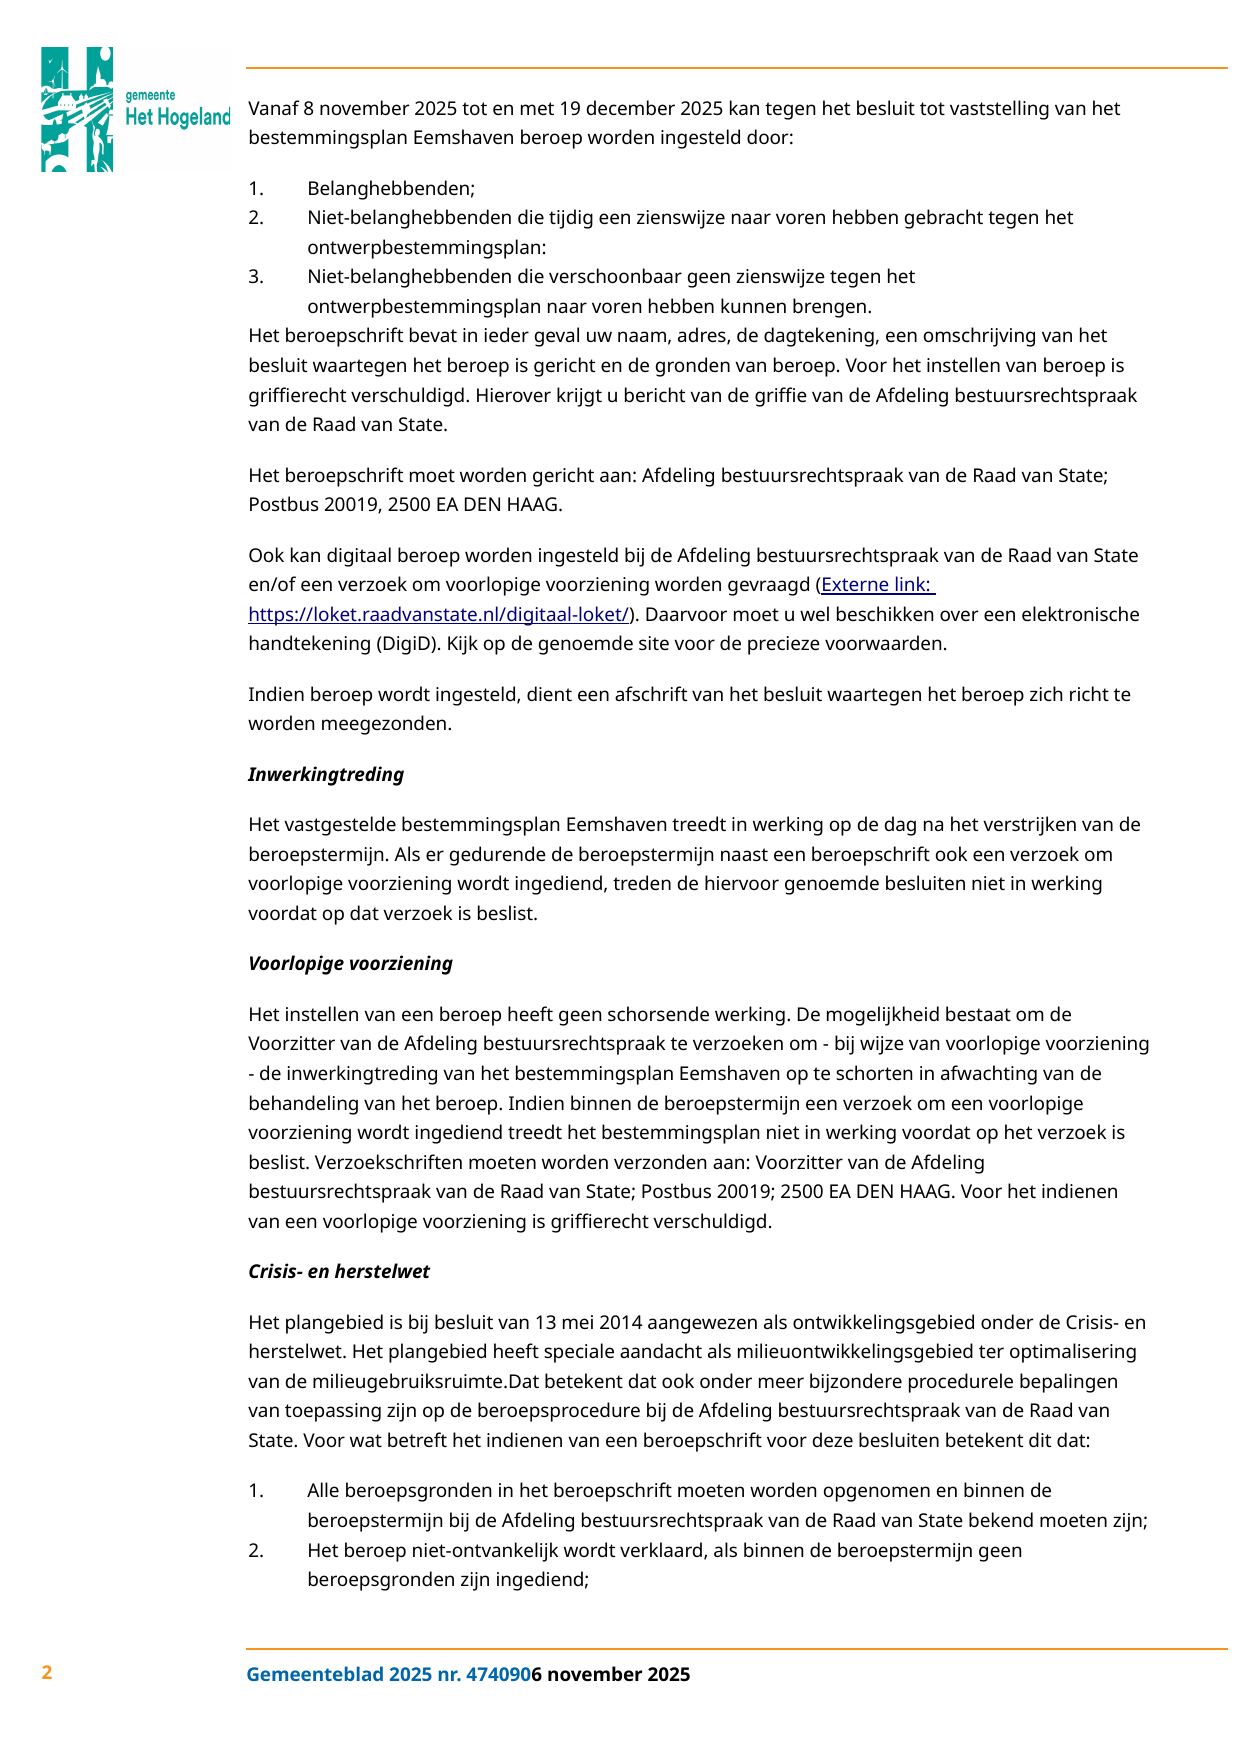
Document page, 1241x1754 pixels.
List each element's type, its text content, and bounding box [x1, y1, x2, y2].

text Voorlopige voorziening [248, 951, 1152, 976]
list Niet-belanghebbenden die tijdig een zienswijze naar voren hebben gebracht tegen het ontwerpbestemmingsplan: [248, 204, 1152, 260]
list Alle beroepsgronden in het beroepschrift moeten worden opgenomen en binnen de beroepstermijn bij de Afdeling bestuursrechtspraak van de Raad van State bekend moeten zijn; [248, 1478, 1152, 1533]
text Ook kan digitaal beroep worden ingesteld bij de Afdeling bestuursrechtspraak van de Raad van State en/of een verzoek om voorlopige voorziening worden gevraagd (Externe link: https://loket.raadvanstate.nl/digitaal-loket/). Daarvoor moet u wel beschikken over een elektronische handtekening (DigiD). Kijk op de genoemde site voor de precieze voorwaarden. [248, 542, 1152, 656]
text Het instellen van een beroep heeft geen schorsende werking. De mogelijkheid bestaat om de Voorzitter van de Afdeling bestuursrechtspraak te verzoeken om - bij wijze van voorlopige voorziening - de inwerkingtreding van het bestemmingsplan Eemshaven op te schorten in afwachting van de behandeling van het beroep. Indien binnen de beroepstermijn een verzoek om een voorlopige voorziening wordt ingediend treedt het bestemmingsplan niet in werking voordat op het verzoek is beslist. Verzoekschriften moeten worden verzonden aan: Voorzitter van de Afdeling bestuursrechtspraak van de Raad van State; Postbus 20019; 2500 EA DEN HAAG. Voor het indienen van een voorlopige voorziening is griffierecht verschuldigd. [248, 1001, 1152, 1234]
text Inwerkingtreding [248, 761, 1152, 787]
list Het beroep niet-ontvankelijk wordt verklaard, als binnen de beroepstermijn geen beroepsgronden zijn ingediend; [248, 1537, 1152, 1592]
text Het vastgestelde bestemmingsplan Eemshaven treedt in werking op de dag na het verstrijken van de beroepstermijn. Als er gedurende de beroepstermijn naast een beroepschrift ook een verzoek om voorlopige voorziening wordt ingediend, treden de hiervoor genoemde besluiten niet in werking voordat op dat verzoek is beslist. [248, 811, 1152, 926]
text Vanaf 8 november 2025 tot en met 19 december 2025 kan tegen het besluit tot vaststelling van het bestemmingsplan Eemshaven beroep worden ingesteld door: [248, 95, 1152, 150]
text Indien beroep wordt ingesteld, dient een afschrift van het besluit waartegen het beroep zich richt te worden meegezonden. [248, 681, 1152, 736]
list Belanghebbenden; [248, 175, 1152, 201]
text Het plangebied is bij besluit van 13 mei 2014 aangewezen als ontwikkelingsgebied onder de Crisis- en herstelwet. Het plangebied heeft speciale aandacht als milieuontwikkelingsgebied ter optimalisering van de milieugebruiksruimte.Dat betekent dat ook onder meer bijzondere procedurele bepalingen van toepassing zijn op de beroepsprocedure bij de Afdeling bestuursrechtspraak van de Raad van State. Voor wat betreft het indienen van een beroepschrift voor deze besluiten betekent dit dat: [248, 1309, 1152, 1453]
text Crisis- en herstelwet [248, 1258, 1152, 1284]
text Het beroepschrift bevat in ieder geval uw naam, adres, de dagtekening, een omschrijving van het besluit waartegen het beroep is gericht en de gronden van beroep. Voor het instellen van beroep is griffierecht verschuldigd. Hierover krijgt u bericht van de griffie van de Afdeling bestuursrechtspraak van de Raad van State. [248, 323, 1152, 437]
text Het beroepschrift moet worden gericht aan: Afdeling bestuursrechtspraak van de Raad van State; Postbus 20019, 2500 EA DEN HAAG. [248, 462, 1152, 517]
picture [41, 47, 231, 172]
list Niet-belanghebbenden die verschoonbaar geen zienswijze tegen het ontwerpbestemmingsplan naar voren hebben kunnen brengen. [248, 263, 1152, 319]
